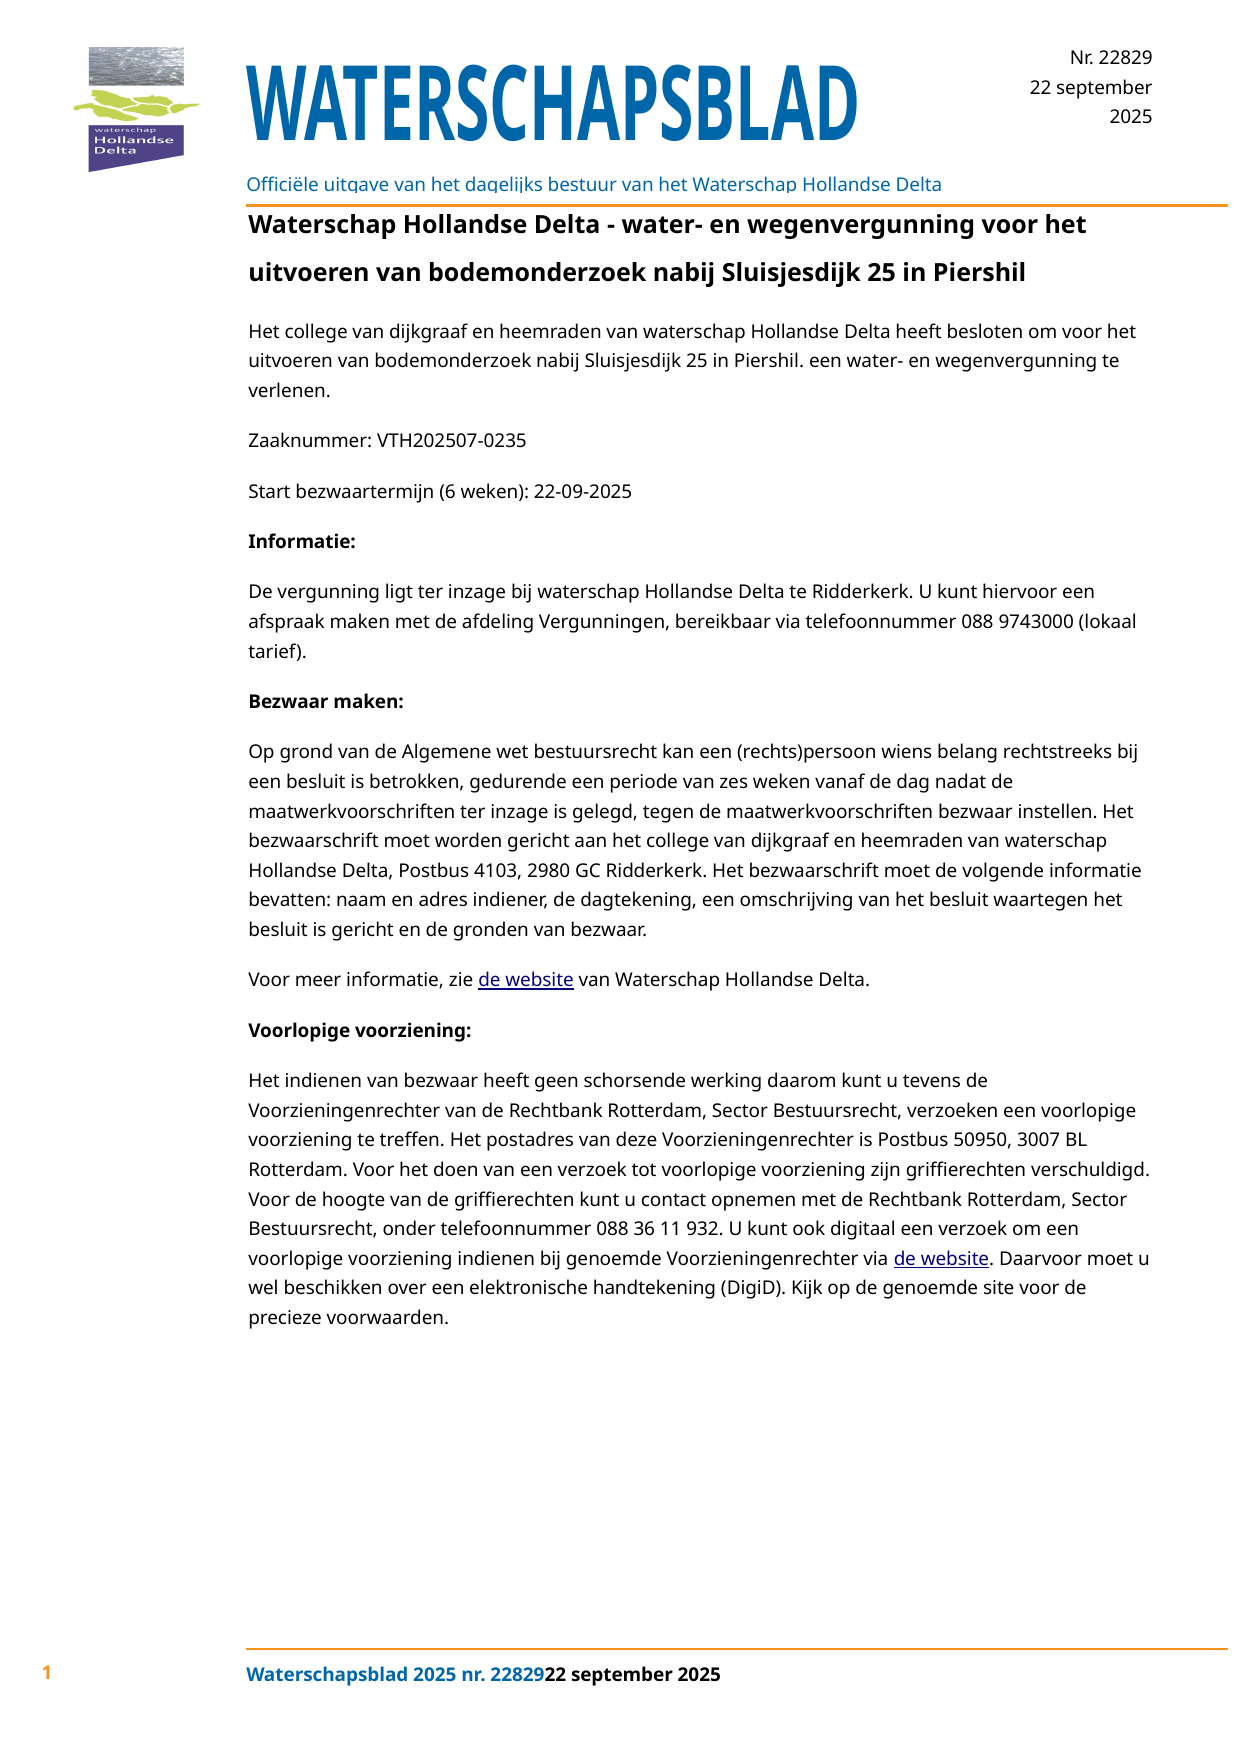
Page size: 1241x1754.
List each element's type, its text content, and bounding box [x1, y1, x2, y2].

text Op grond van de Algemene wet bestuursrecht kan een (rechts)persoon wiens belang rechtstreeks bij een besluit is betrokken, gedurende een periode van zes weken vanaf de dag nadat de maatwerkvoorschriften ter inzage is gelegd, tegen de maatwerkvoorschriften bezwaar instellen. Het bezwaarschrift moet worden gericht aan het college van dijkgraaf en heemraden van waterschap Hollandse Delta, Postbus 4103, 2980 GC Ridderkerk. Het bezwaarschrift moet de volgende informatie bevatten: naam en adres indiener, de dagtekening, een omschrijving van het besluit waartegen het besluit is gericht en de gronden van bezwaar. [248, 739, 1152, 942]
text Voor meer informatie, zie de website van Waterschap Hollandse Delta. [248, 967, 1152, 992]
picture [41, 47, 231, 172]
text De vergunning ligt ter inzage bij waterschap Hollandse Delta te Ridderkerk. U kunt hiervoor een afspraak maken met de afdeling Vergunningen, bereikbaar via telefoonnummer 088 9743000 (lokaal tarief). [248, 579, 1152, 664]
text Informatie: [248, 528, 1152, 554]
text Het indienen van bezwaar heeft geen schorsende werking daarom kunt u tevens de Voorzieningenrechter van de Rechtbank Rotterdam, Sector Bestuursrecht, verzoeken een voorlopige voorziening te treffen. Het postadres van deze Voorzieningenrechter is Postbus 50950, 3007 BL Rotterdam. Voor het doen van een verzoek tot voorlopige voorziening zijn griffierechten verschuldigd. Voor de hoogte van de griffierechten kunt u contact opnemen met de Rechtbank Rotterdam, Sector Bestuursrecht, onder telefoonnummer 088 36 11 932. U kunt ook digitaal een verzoek om een voorlopige voorziening indienen bij genoemde Voorzieningenrechter via de website. Daarvoor moet u wel beschikken over een elektronische handtekening (DigiD). Kijk op de genoemde site voor de precieze voorwaarden. [248, 1067, 1152, 1330]
text Bezwaar maken: [248, 688, 1152, 714]
text Het college van dijkgraaf en heemraden van waterschap Hollandse Delta heeft besloten om voor het uitvoeren van bodemonderzoek nabij Sluisjesdijk 25 in Piershil. een water- en wegenvergunning te verlenen. [248, 318, 1152, 403]
text Waterschap Hollandse Delta - water- en wegenvergunning voor het uitvoeren van bodemonderzoek nabij Sluisjesdijk 25 in Piershil [248, 207, 1152, 288]
text Start bezwaartermijn (6 weken): 22-09-2025 [248, 478, 1152, 504]
text Zaaknummer: VTH202507-0235 [248, 427, 1152, 453]
text Voorlopige voorziening: [248, 1017, 1152, 1043]
